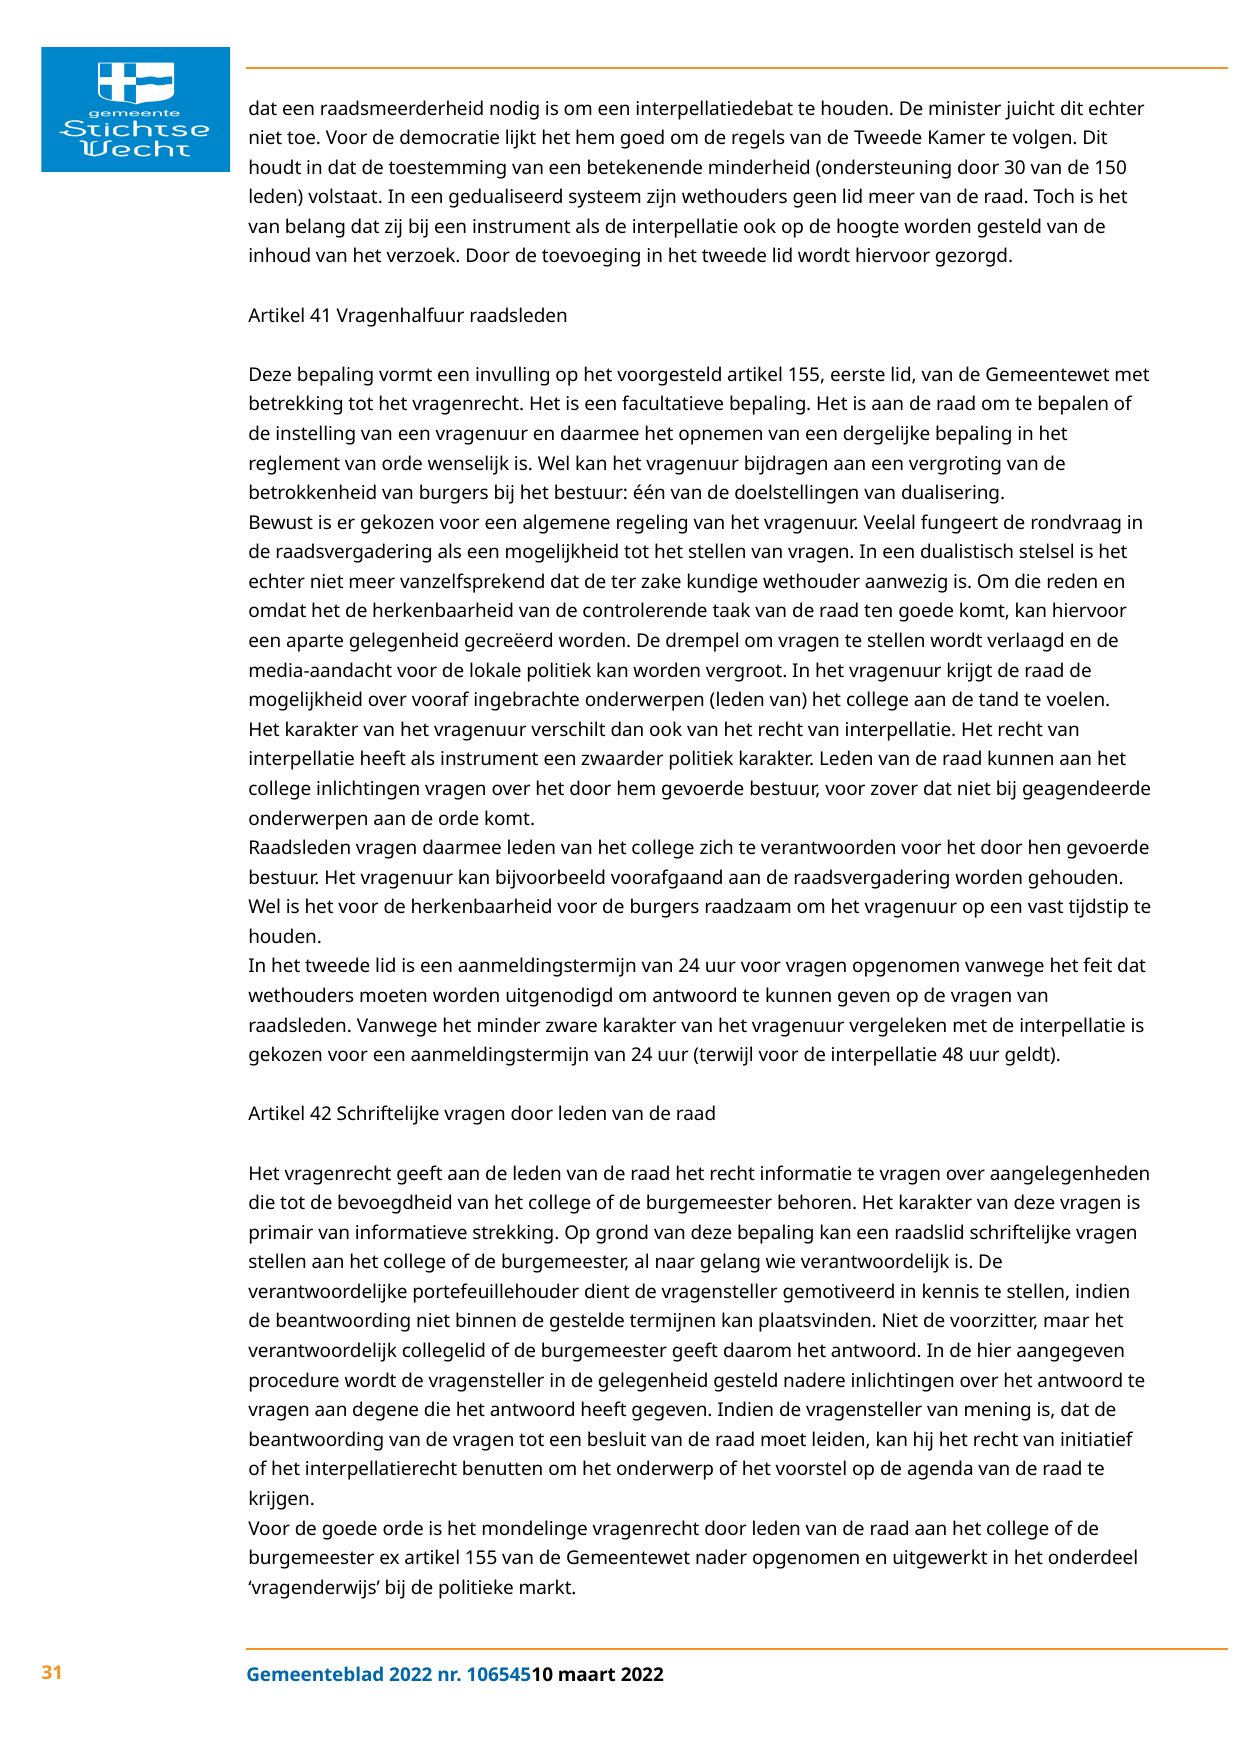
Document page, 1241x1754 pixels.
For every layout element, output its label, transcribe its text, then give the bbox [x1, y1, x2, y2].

text Artikel 41 Vragenhalfuur raadsleden [248, 302, 1152, 328]
text In het tweede lid is een aanmeldingstermijn van 24 uur voor vragen opgenomen vanwege het feit dat wethouders moeten worden uitgenodigd om antwoord te kunnen geven op de vragen van raadsleden. Vanwege het minder zware karakter van het vragenuur vergeleken met de interpellatie is gekozen voor een aanmeldingstermijn van 24 uur (terwijl voor de interpellatie 48 uur geldt). [248, 953, 1152, 1067]
text Artikel 42 Schriftelijke vragen door leden van de raad [248, 1101, 1152, 1126]
text Deze bepaling vormt een invulling op het voorgesteld artikel 155, eerste lid, van de Gemeentewet met betrekking tot het vragenrecht. Het is een facultatieve bepaling. Het is aan de raad om te bepalen of de instelling van een vragenuur en daarmee het opnemen van een dergelijke bepaling in het reglement van orde wenselijk is. Wel kan het vragenuur bijdragen aan een vergroting van de betrokkenheid van burgers bij het bestuur: één van de doelstellingen van dualisering. [248, 361, 1152, 505]
text dat een raadsmeerderheid nodig is om een interpellatiedebat te houden. De minister juicht dit echter niet toe. Voor de democratie lijkt het hem goed om de regels van de Tweede Kamer te volgen. Dit houdt in dat de toestemming van een betekenende minderheid (ondersteuning door 30 van de 150 leden) volstaat. In een gedualiseerd systeem zijn wethouders geen lid meer van de raad. Toch is het van belang dat zij bij een instrument als de interpellatie ook op de hoogte worden gesteld van de inhoud van het verzoek. Door de toevoeging in het tweede lid wordt hiervoor gezorgd. [248, 95, 1152, 268]
text Het karakter van het vragenuur verschilt dan ook van het recht van interpellatie. Het recht van interpellatie heeft als instrument een zwaarder politiek karakter. Leden van de raad kunnen aan het college inlichtingen vragen over het door hem gevoerde bestuur, voor zover dat niet bij geagendeerde onderwerpen aan de orde komt. [248, 716, 1152, 831]
text Raadsleden vragen daarmee leden van het college zich te verantwoorden voor het door hen gevoerde bestuur. Het vragenuur kan bijvoorbeeld voorafgaand aan de raadsvergadering worden gehouden. Wel is het voor de herkenbaarheid voor de burgers raadzaam om het vragenuur op een vast tijdstip te houden. [248, 834, 1152, 949]
picture [99, 63, 135, 101]
text Bewust is er gekozen voor een algemene regeling van het vragenuur. Veelal fungeert de rondvraag in de raadsvergadering als een mogelijkheid tot het stellen van vragen. In een dualistisch stelsel is het echter niet meer vanzelfsprekend dat de ter zake kundige wethouder aanwezig is. Om die reden en omdat het de herkenbaarheid van de controlerende taak van de raad ten goede komt, kan hiervoor een aparte gelegenheid gecreëerd worden. De drempel om vragen te stellen wordt verlaagd en de media-aandacht voor de lokale politiek kan worden vergroot. In het vragenuur krijgt de raad de mogelijkheid over vooraf ingebrachte onderwerpen (leden van) het college aan de tand te voelen. [248, 509, 1152, 712]
text Het vragenrecht geeft aan de leden van de raad het recht informatie te vragen over aangelegenheden die tot de bevoegdheid van het college of de burgemeester behoren. Het karakter van deze vragen is primair van informatieve strekking. Op grond van deze bepaling kan een raadslid schriftelijke vragen stellen aan het college of de burgemeester, al naar gelang wie verantwoordelijk is. De verantwoordelijke portefeuillehouder dient de vragensteller gemotiveerd in kennis te stellen, indien de beantwoording niet binnen de gestelde termijnen kan plaatsvinden. Niet de voorzitter, maar het verantwoordelijk collegelid of de burgemeester geeft daarom het antwoord. In de hier aangegeven procedure wordt de vragensteller in de gelegenheid gesteld nadere inlichtingen over het antwoord te vragen aan degene die het antwoord heeft gegeven. Indien de vragensteller van mening is, dat de beantwoording van de vragen tot een besluit van de raad moet leiden, kan hij het recht van initiatief of het interpellatierecht benutten om het onderwerp of het voorstel op de agenda van de raad te krijgen. [248, 1160, 1152, 1511]
picture [137, 63, 174, 103]
text Voor de goede orde is het mondelinge vragenrecht door leden van de raad aan het college of de burgemeester ex artikel 155 van de Gemeentewet nader opgenomen en uitgewerkt in het onderdeel ‘vragenderwijs’ bij de politieke markt. [248, 1515, 1152, 1600]
